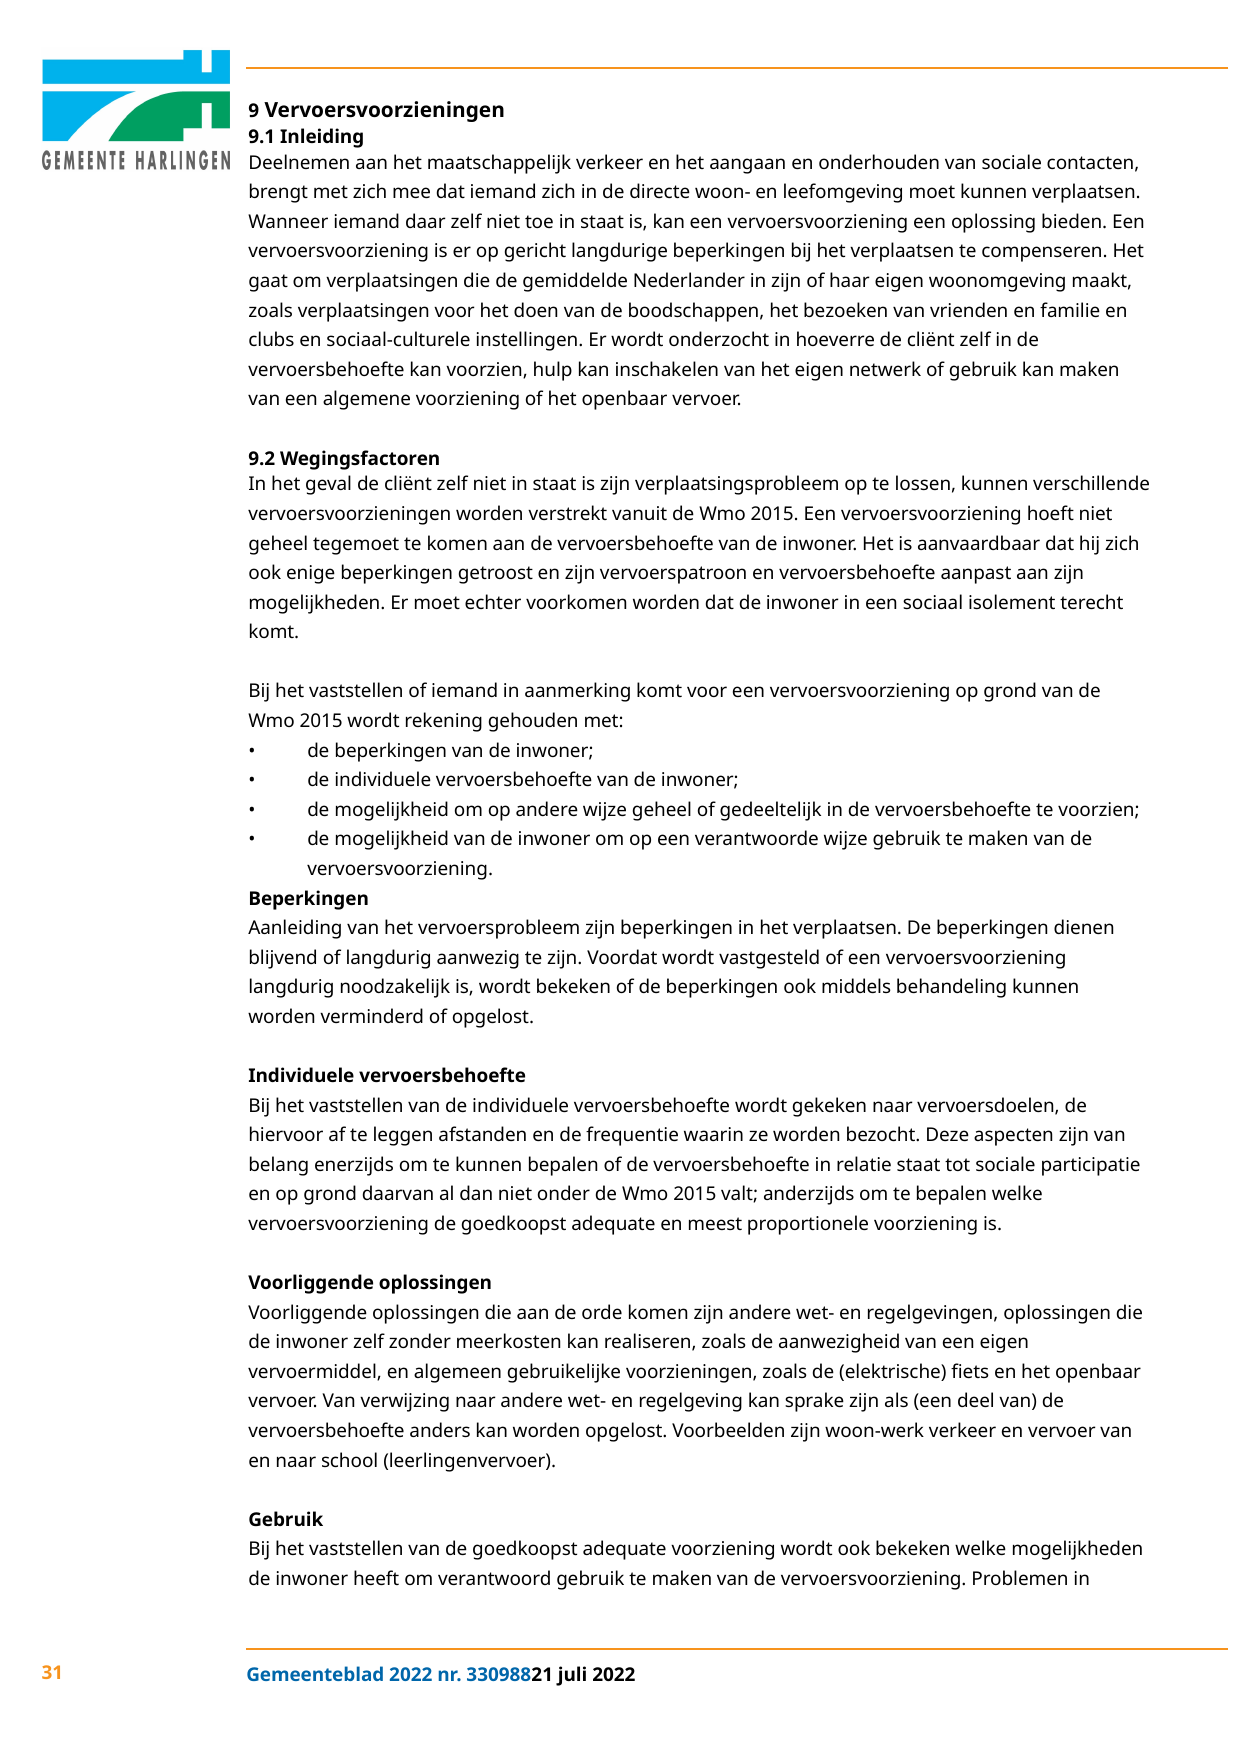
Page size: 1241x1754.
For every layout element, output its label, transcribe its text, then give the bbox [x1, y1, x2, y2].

list de mogelijkheid om op andere wijze geheel of gedeeltelijk in de vervoersbehoefte te voorzien; [248, 796, 1152, 822]
text Bij het vaststellen of iemand in aanmerking komt voor een vervoersvoorziening op grond van de Wmo 2015 wordt rekening gehouden met: [248, 678, 1152, 733]
picture [41, 47, 231, 172]
text Individuele vervoersbehoefte [248, 1062, 1152, 1088]
text Voorliggende oplossingen die aan de orde komen zijn andere wet- en regelgevingen, oplossingen die de inwoner zelf zonder meerkosten kan realiseren, zoals de aanwezigheid van een eigen vervoermiddel, en algemeen gebruikelijke voorzieningen, zoals de (elektrische) fiets en het openbaar vervoer. Van verwijzing naar andere wet- en regelgeving kan sprake zijn als (een deel van) de vervoersbehoefte anders kan worden opgelost. Voorbeelden zijn woon-werk verkeer en vervoer van en naar school (leerlingenvervoer). [248, 1299, 1152, 1472]
text Bij het vaststellen van de goedkoopst adequate voorziening wordt ook bekeken welke mogelijkheden de inwoner heeft om verantwoord gebruik te maken van de vervoersvoorziening. Problemen in [248, 1536, 1152, 1591]
text In het geval de cliënt zelf niet in staat is zijn verplaatsingsprobleem op te lossen, kunnen verschillende vervoersvoorzieningen worden verstrekt vanuit de Wmo 2015. Een vervoersvoorziening hoeft niet geheel tegemoet te komen aan de vervoersbehoefte van de inwoner. Het is aanvaardbaar dat hij zich ook enige beperkingen getroost en zijn vervoerspatroon en vervoersbehoefte aanpast aan zijn mogelijkheden. Er moet echter voorkomen worden dat de inwoner in een sociaal isolement terecht komt. [248, 471, 1152, 644]
text Aanleiding van het vervoersprobleem zijn beperkingen in het verplaatsen. De beperkingen dienen blijvend of langdurig aanwezig te zijn. Voordat wordt vastgesteld of een vervoersvoorziening langdurig noodzakelijk is, wordt bekeken of de beperkingen ook middels behandeling kunnen worden verminderd of opgelost. [248, 914, 1152, 1029]
text Bij het vaststellen van de individuele vervoersbehoefte wordt gekeken naar vervoersdoelen, de hiervoor af te leggen afstanden en de frequentie waarin ze worden bezocht. Deze aspecten zijn van belang enerzijds om te kunnen bepalen of de vervoersbehoefte in relatie staat tot sociale participatie en op grond daarvan al dan niet onder de Wmo 2015 valt; anderzijds om te bepalen welke vervoersvoorziening de goedkoopst adequate en meest proportionele voorziening is. [248, 1092, 1152, 1236]
text 9 Vervoersvoorzieningen [248, 95, 1152, 123]
text Voorliggende oplossingen [248, 1269, 1152, 1295]
text 9.1 Inleiding [248, 123, 1152, 149]
text Deelnemen aan het maatschappelijk verkeer en het aangaan en onderhouden van sociale contacten, brengt met zich mee dat iemand zich in de directe woon- en leefomgeving moet kunnen verplaatsen. Wanneer iemand daar zelf niet toe in staat is, kan een vervoersvoorziening een oplossing bieden. Een vervoersvoorziening is er op gericht langdurige beperkingen bij het verplaatsen te compenseren. Het gaat om verplaatsingen die de gemiddelde Nederlander in zijn of haar eigen woonomgeving maakt, zoals verplaatsingen voor het doen van de boodschappen, het bezoeken van vrienden en familie en clubs en sociaal-culturele instellingen. Er wordt onderzocht in hoeverre de cliënt zelf in de vervoersbehoefte kan voorzien, hulp kan inschakelen van het eigen netwerk of gebruik kan maken van een algemene voorziening of het openbaar vervoer. [248, 149, 1152, 411]
text Gebruik [248, 1506, 1152, 1532]
list de mogelijkheid van de inwoner om op een verantwoorde wijze gebruik te maken van de vervoersvoorziening. [248, 826, 1152, 881]
text Beperkingen [248, 885, 1152, 910]
list de individuele vervoersbehoefte van de inwoner; [248, 766, 1152, 792]
text 9.2 Wegingsfactoren [248, 445, 1152, 471]
list de beperkingen van de inwoner; [248, 737, 1152, 762]
